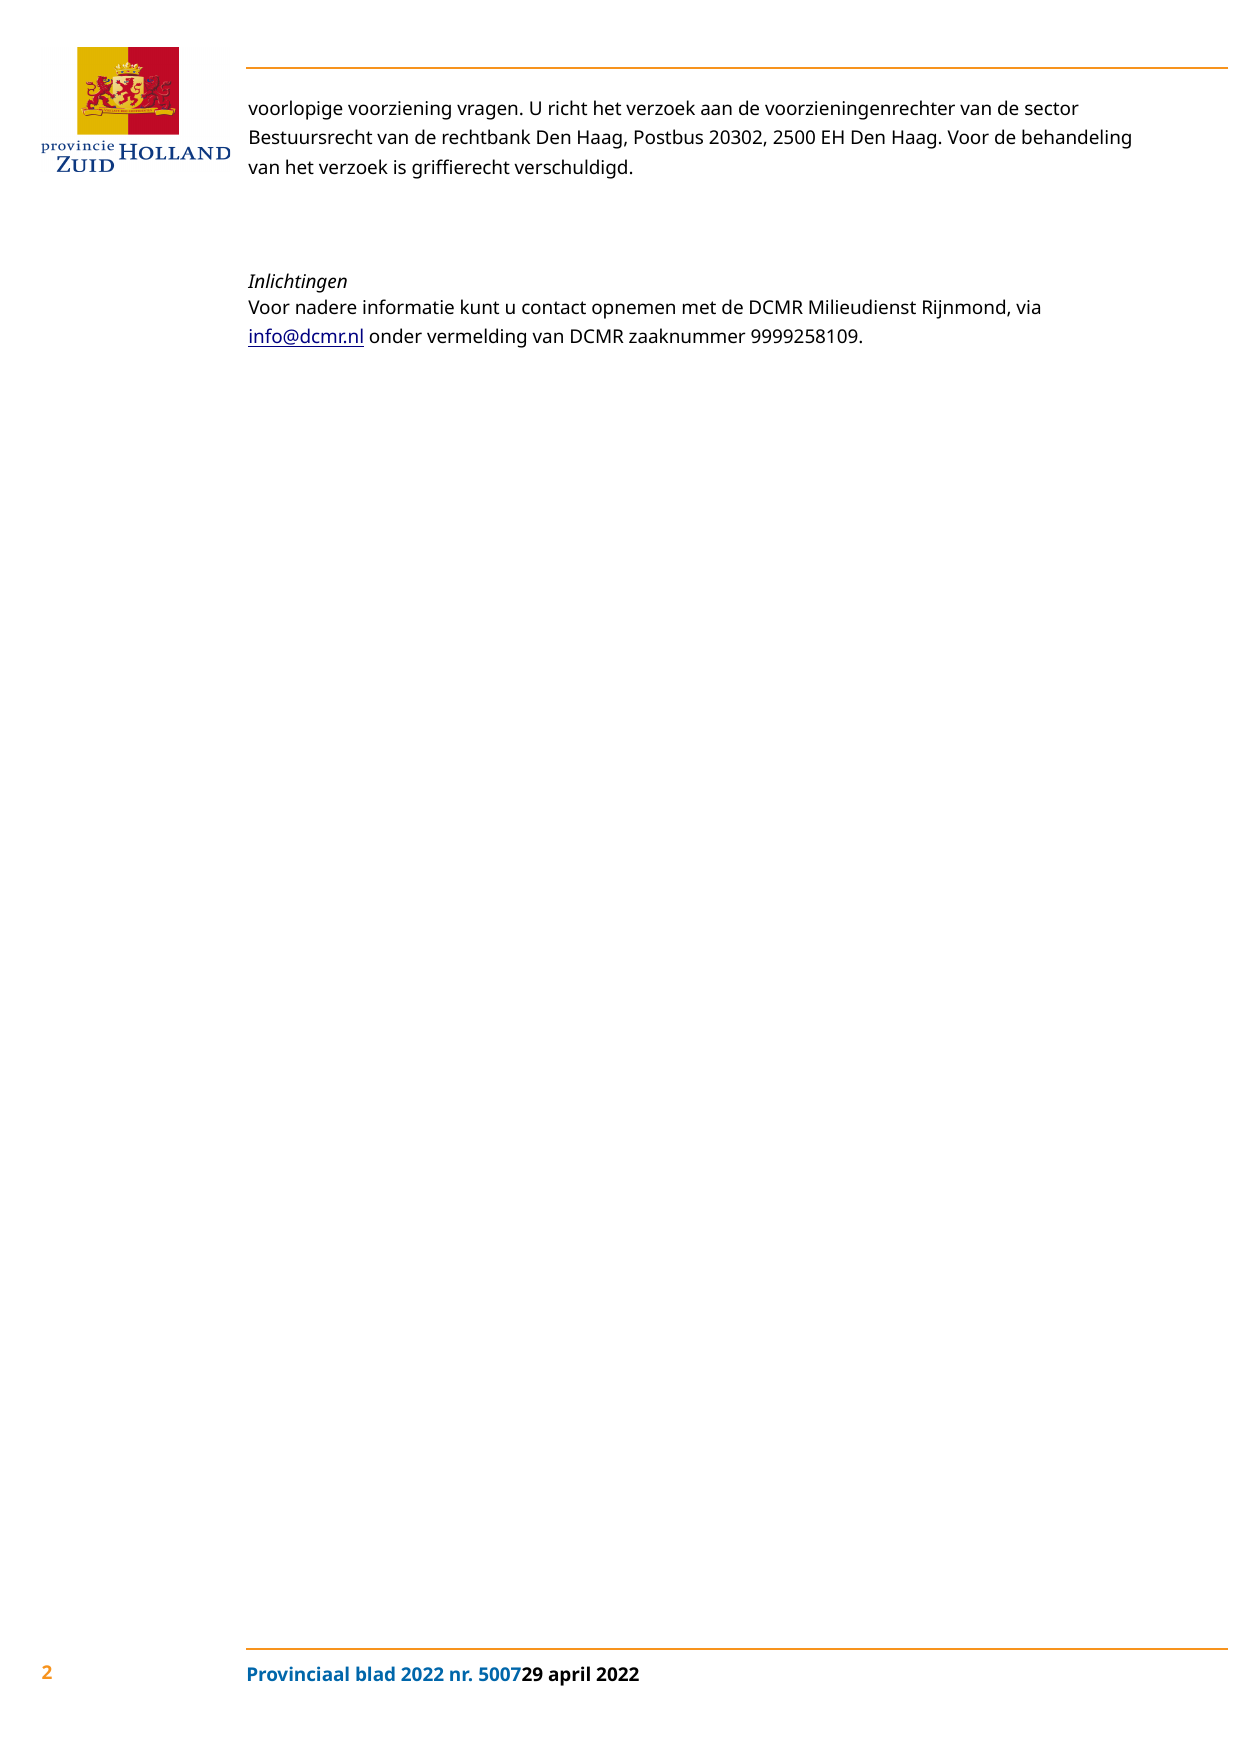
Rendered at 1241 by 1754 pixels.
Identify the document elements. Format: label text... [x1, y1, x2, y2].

text Voor nadere informatie kunt u contact opnemen met de DCMR Milieudienst Rijnmond, via info@dcmr.nl onder vermelding van DCMR zaaknummer 9999258109. [248, 294, 1152, 349]
text Inlichtingen [248, 268, 1152, 294]
picture [41, 47, 231, 172]
text voorlopige voorziening vragen. U richt het verzoek aan de voorzieningenrechter van de sector Bestuursrecht van de rechtbank Den Haag, Postbus 20302, 2500 EH Den Haag. Voor de behandeling van het verzoek is griffierecht verschuldigd. [248, 95, 1152, 180]
